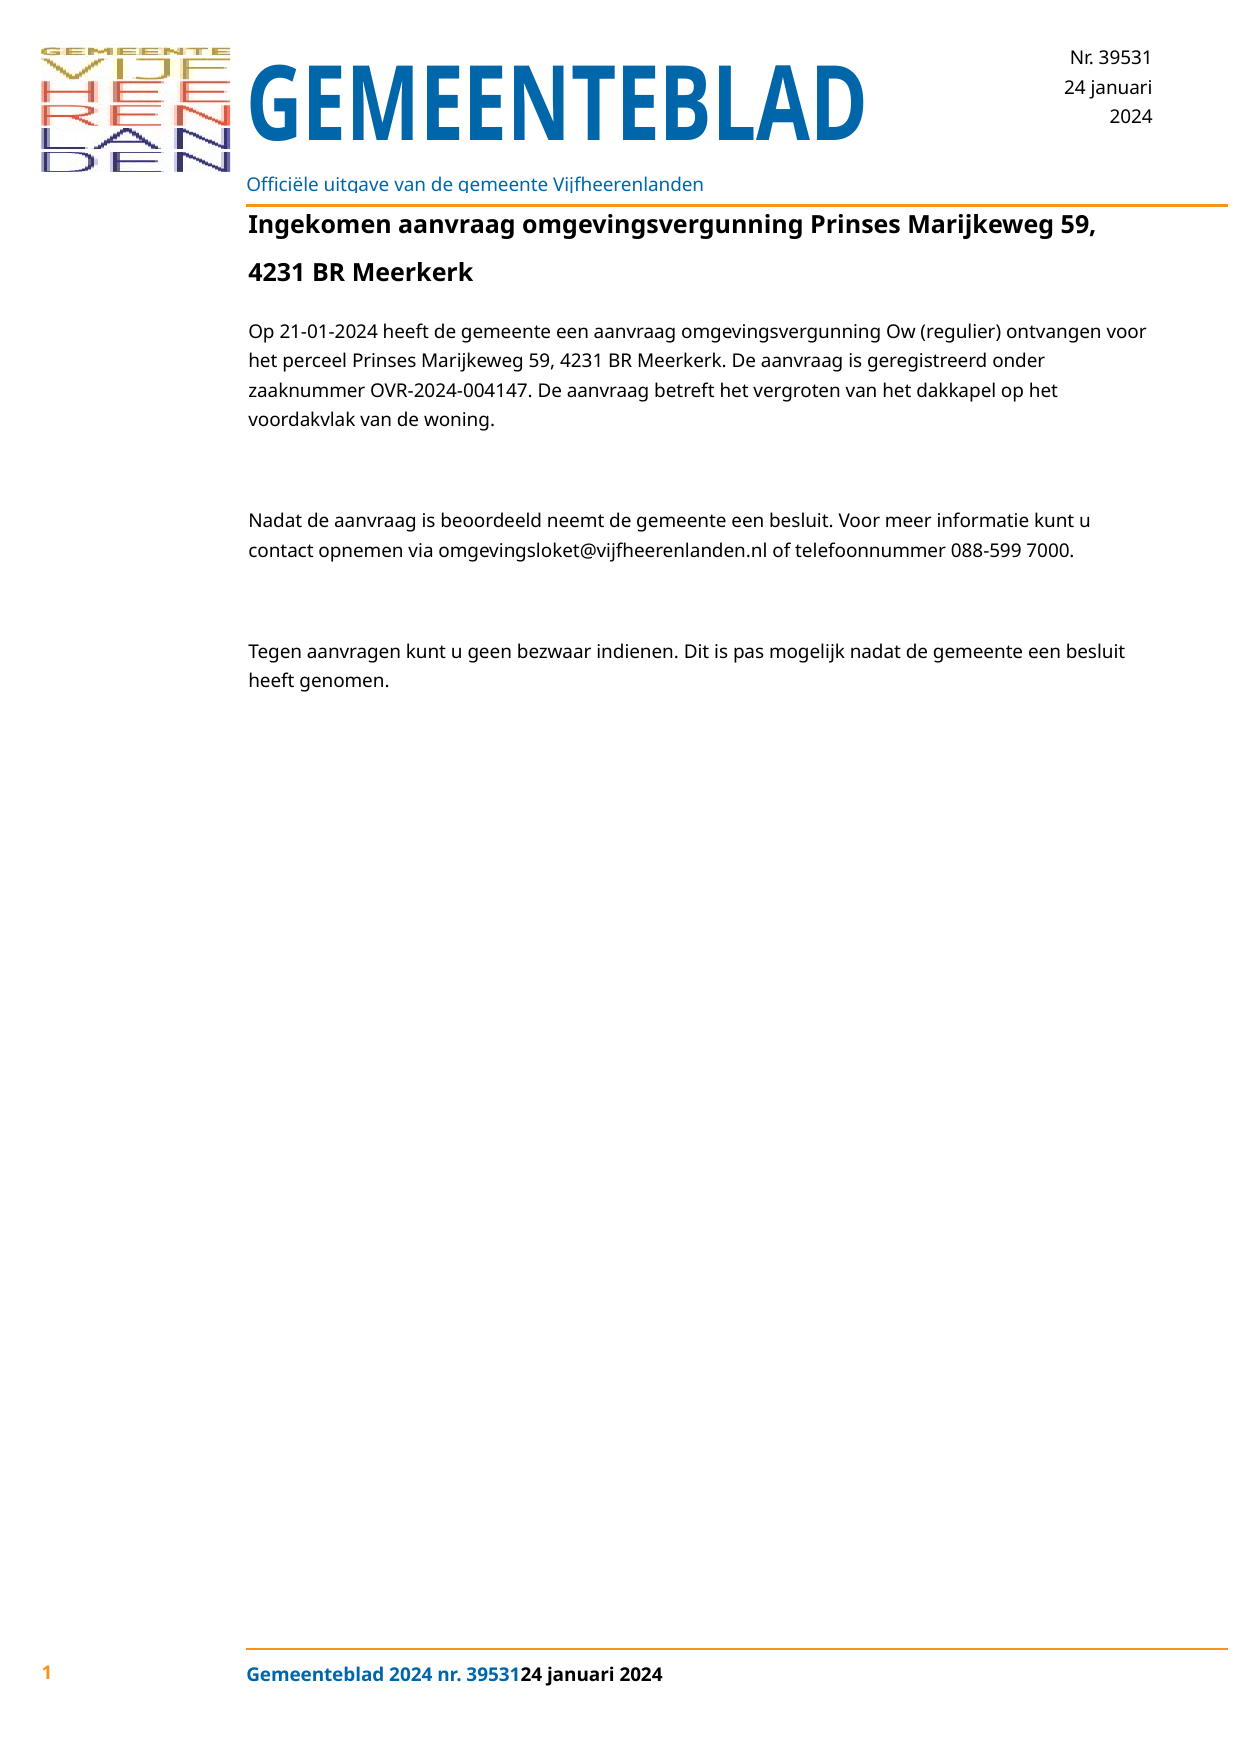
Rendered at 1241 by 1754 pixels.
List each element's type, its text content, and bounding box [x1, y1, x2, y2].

text Tegen aanvragen kunt u geen bezwaar indienen. Dit is pas mogelijk nadat de gemeente een besluit heeft genomen. [248, 638, 1152, 693]
text Op 21-01-2024 heeft de gemeente een aanvraag omgevingsvergunning Ow (regulier) ontvangen voor het perceel Prinses Marijkeweg 59, 4231 BR Meerkerk. De aanvraag is geregistreerd onder zaaknummer OVR-2024-004147. De aanvraag betreft het vergroten van het dakkapel op het voordakvlak van de woning. [248, 318, 1152, 432]
text Nadat de aanvraag is beoordeeld neemt de gemeente een besluit. Voor meer informatie kunt u contact opnemen via omgevingsloket@vijfheerenlanden.nl of telefoonnummer 088-599 7000. [248, 507, 1152, 563]
text Ingekomen aanvraag omgevingsvergunning Prinses Marijkeweg 59, 4231 BR Meerkerk [248, 207, 1152, 288]
picture [41, 47, 231, 172]
